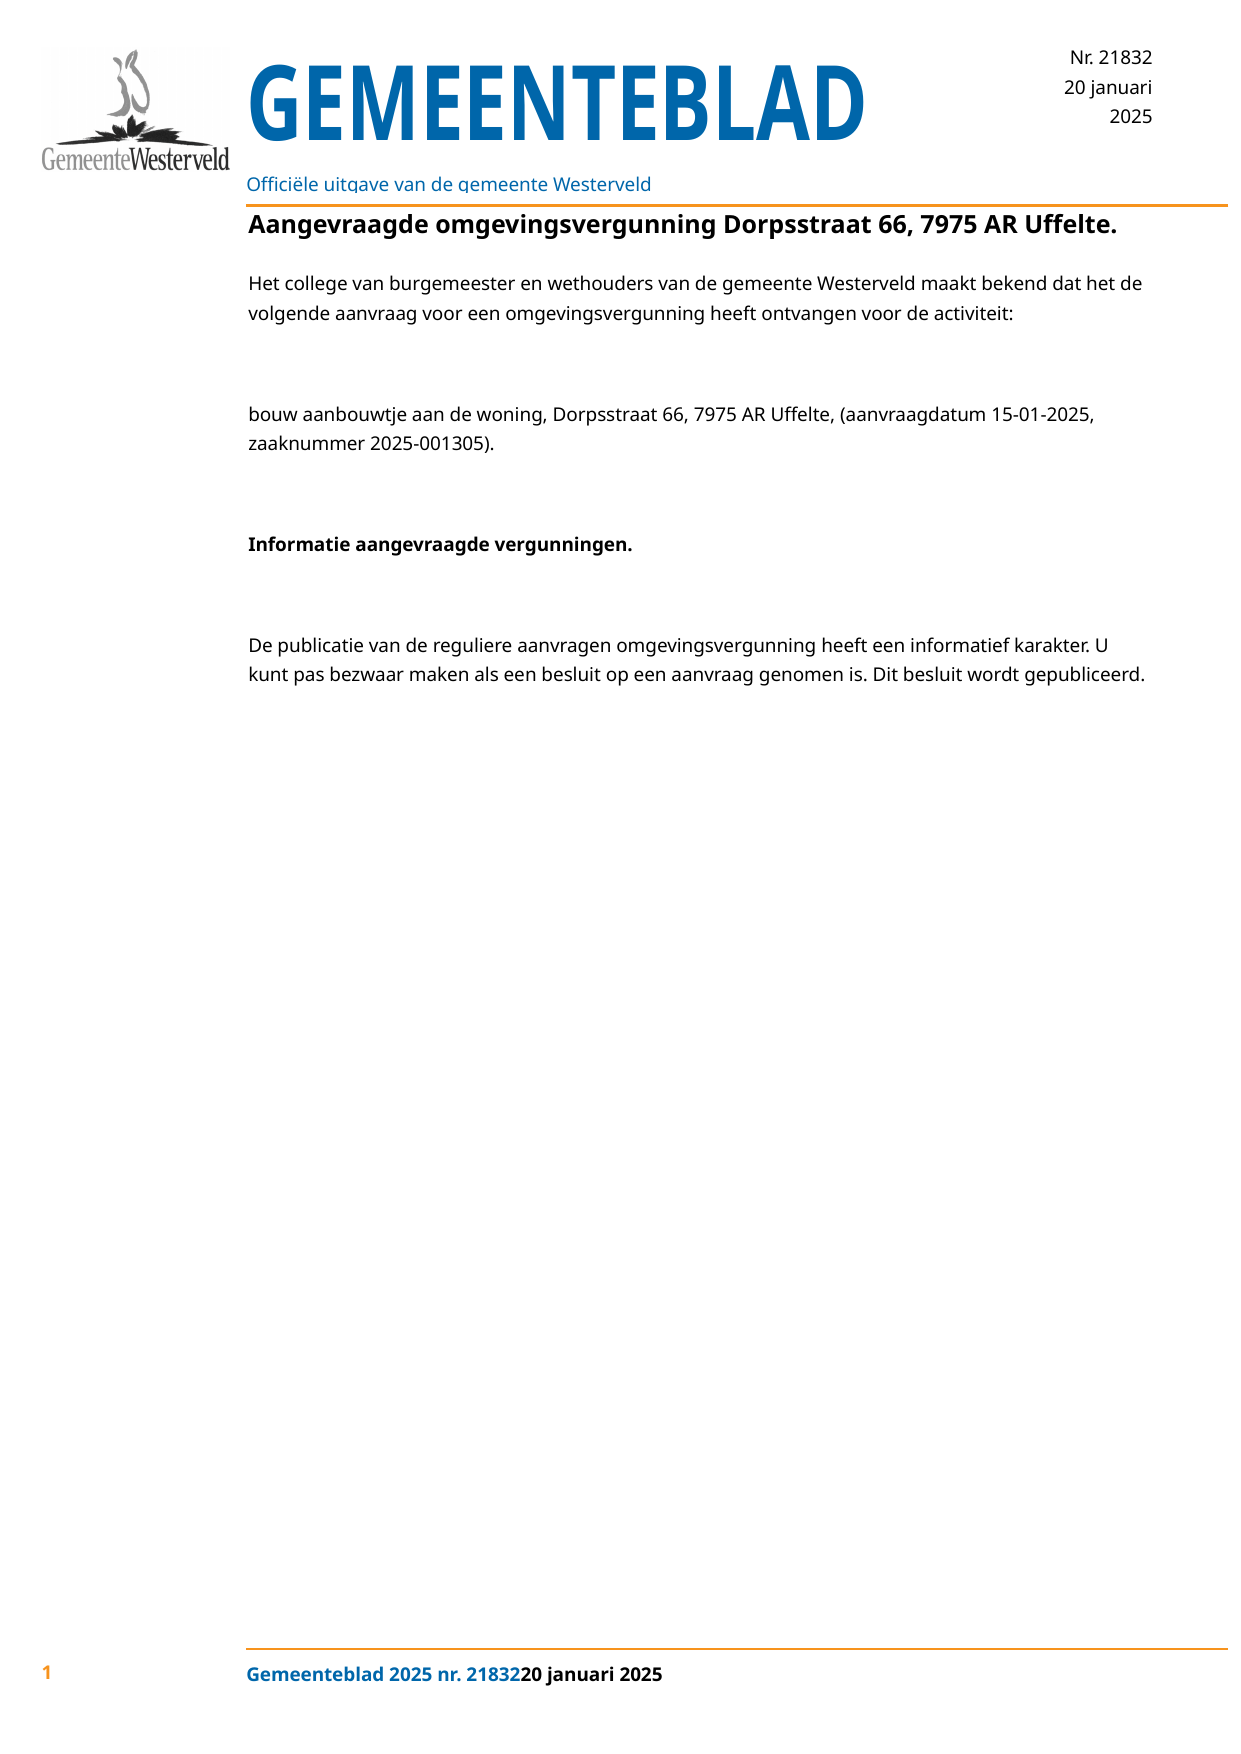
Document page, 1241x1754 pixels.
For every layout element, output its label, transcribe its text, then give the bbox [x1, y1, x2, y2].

text bouw aanbouwtje aan de woning, Dorpsstraat 66, 7975 AR Uffelte, (aanvraagdatum 15-01-2025, zaaknummer 2025-001305). [248, 401, 1152, 456]
picture [41, 47, 231, 172]
text Informatie aangevraagde vergunningen. [248, 531, 1152, 557]
text De publicatie van de reguliere aanvragen omgevingsvergunning heeft een informatief karakter. U kunt pas bezwaar maken als een besluit op een aanvraag genomen is. Dit besluit wordt gepubliceerd. [248, 632, 1152, 687]
text Het college van burgemeester en wethouders van de gemeente Westerveld maakt bekend dat het de volgende aanvraag voor een omgevingsvergunning heeft ontvangen voor de activiteit: [248, 270, 1152, 326]
text Aangevraagde omgevingsvergunning Dorpsstraat 66, 7975 AR Uffelte. [248, 207, 1152, 241]
